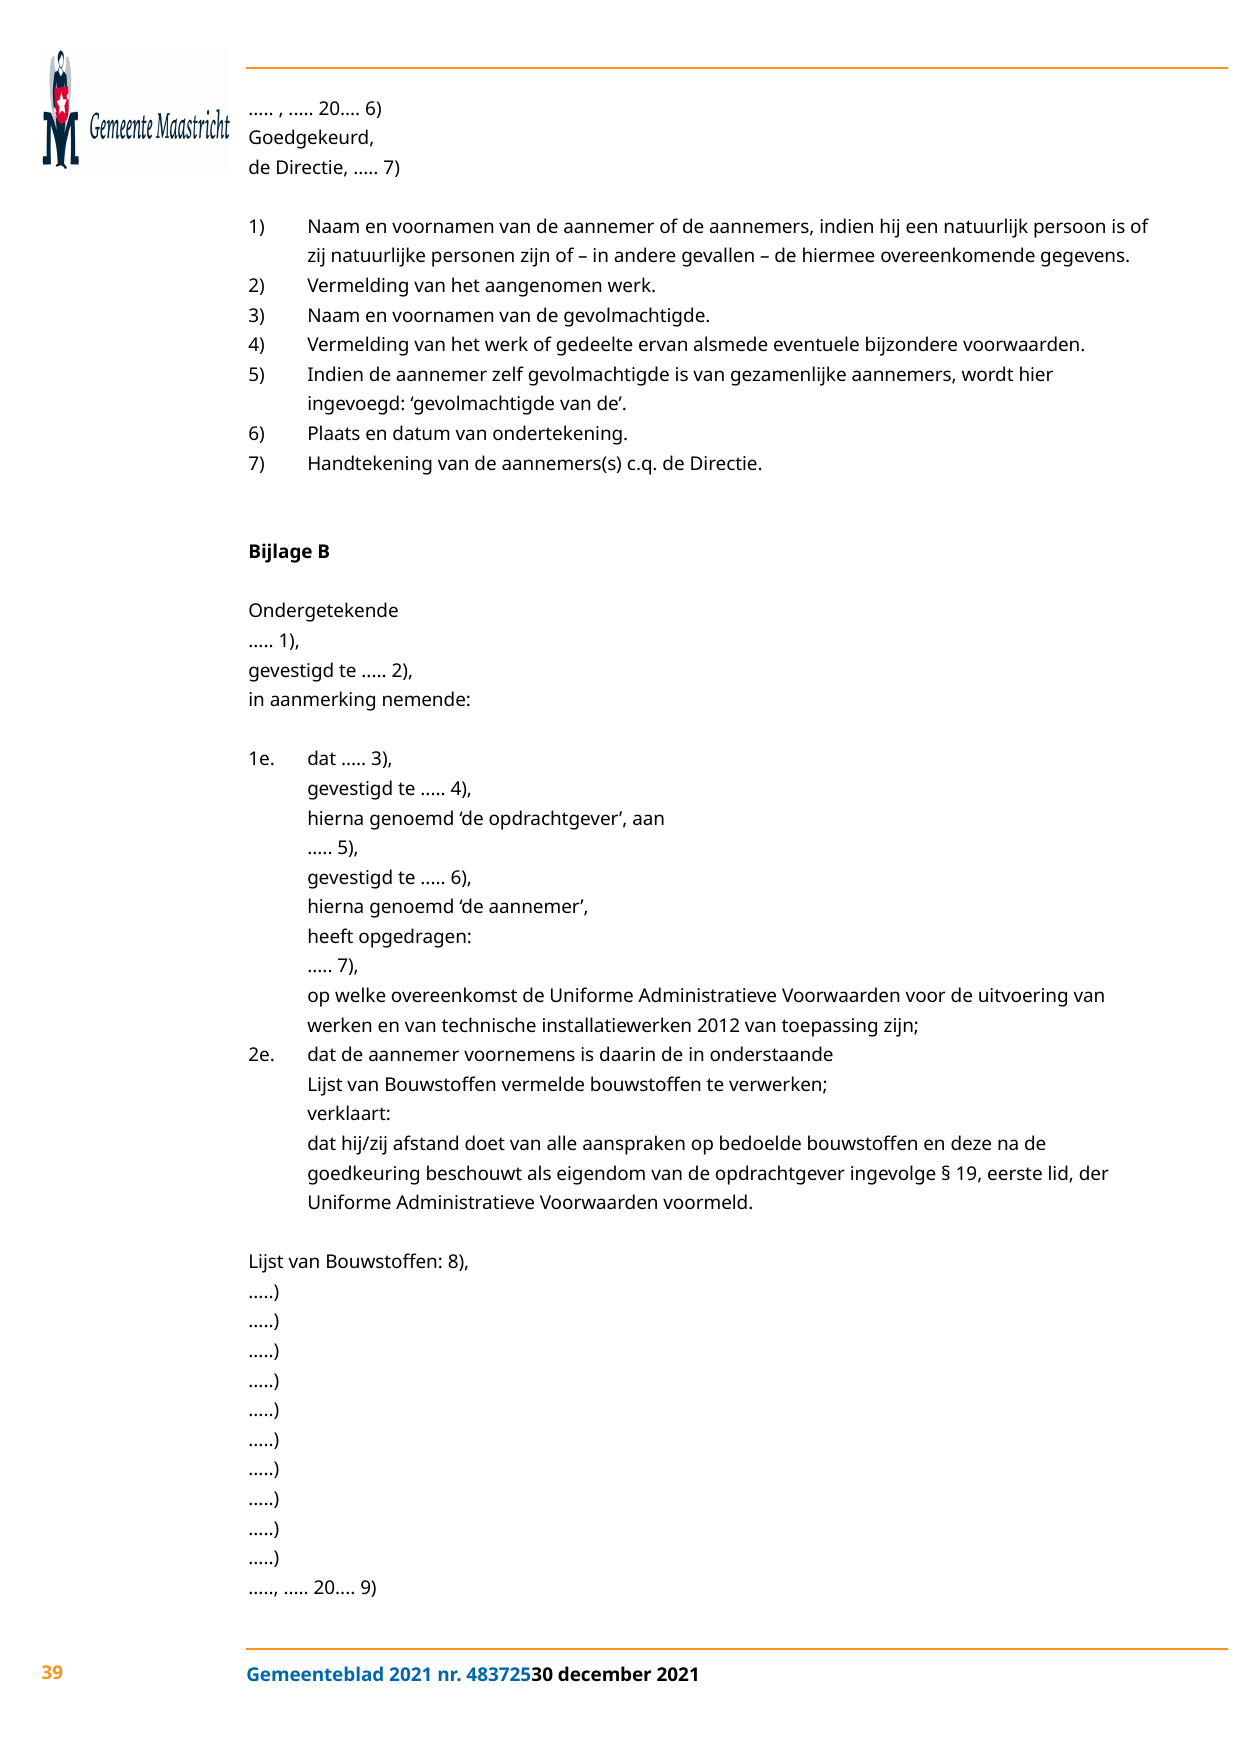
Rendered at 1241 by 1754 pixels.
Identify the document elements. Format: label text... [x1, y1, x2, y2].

list verklaart: [248, 1101, 1152, 1126]
text ..... , ..... 20.... 6) [248, 95, 1152, 121]
text .....) [248, 1485, 1152, 1511]
text ..... 1), [248, 627, 1152, 653]
text .....) [248, 1308, 1152, 1333]
list gevestigd te ..... 4), [248, 775, 1152, 801]
list ..... 7), [248, 953, 1152, 978]
text .....) [248, 1544, 1152, 1570]
list heeft opgedragen: [248, 923, 1152, 949]
list Vermelding van het werk of gedeelte ervan alsmede eventuele bijzondere voorwaarden. [248, 331, 1152, 357]
list dat de aannemer voornemens is daarin de in onderstaande [248, 1041, 1152, 1067]
list hierna genoemd ‘de aannemer’, [248, 893, 1152, 919]
text .....) [248, 1426, 1152, 1452]
list Lijst van Bouwstoffen vermelde bouwstoffen te verwerken; [248, 1071, 1152, 1097]
text Lijst van Bouwstoffen: 8), [248, 1248, 1152, 1274]
text .....) [248, 1396, 1152, 1422]
text .....) [248, 1278, 1152, 1304]
list op welke overeenkomst de Uniforme Administratieve Voorwaarden voor de uitvoering van werken en van technische installatiewerken 2012 van toepassing zijn; [248, 982, 1152, 1038]
text ....., ..... 20.... 9) [248, 1574, 1152, 1600]
text Bijlage B [248, 538, 1152, 564]
text Goedgekeurd, [248, 124, 1152, 150]
text .....) [248, 1367, 1152, 1393]
list ..... 5), [248, 834, 1152, 860]
list dat hij/zij afstand doet van alle aanspraken op bedoelde bouwstoffen en deze na de goedkeuring beschouwt als eigendom van de opdrachtgever ingevolge § 19, eerste lid, der Uniforme Administratieve Voorwaarden voormeld. [248, 1130, 1152, 1215]
text .....) [248, 1515, 1152, 1541]
list dat ..... 3), [248, 746, 1152, 771]
text gevestigd te ..... 2), [248, 657, 1152, 683]
picture [41, 47, 231, 172]
text Ondergetekende [248, 598, 1152, 623]
list Indien de aannemer zelf gevolmachtigde is van gezamenlijke aannemers, wordt hier ingevoegd: ‘gevolmachtigde van de’. [248, 361, 1152, 416]
list hierna genoemd ‘de opdrachtgever’, aan [248, 805, 1152, 831]
text .....) [248, 1337, 1152, 1363]
list Handtekening van de aannemers(s) c.q. de Directie. [248, 450, 1152, 476]
list Plaats en datum van ondertekening. [248, 420, 1152, 446]
list Naam en voornamen van de aannemer of de aannemers, indien hij een natuurlijk persoon is of zij natuurlijke personen zijn of – in andere gevallen – de hiermee overeenkomende gegevens. [248, 213, 1152, 268]
list gevestigd te ..... 6), [248, 864, 1152, 890]
text .....) [248, 1456, 1152, 1481]
text de Directie, ..... 7) [248, 154, 1152, 180]
list Vermelding van het aangenomen werk. [248, 272, 1152, 298]
text in aanmerking nemende: [248, 686, 1152, 712]
list Naam en voornamen van de gevolmachtigde. [248, 302, 1152, 328]
